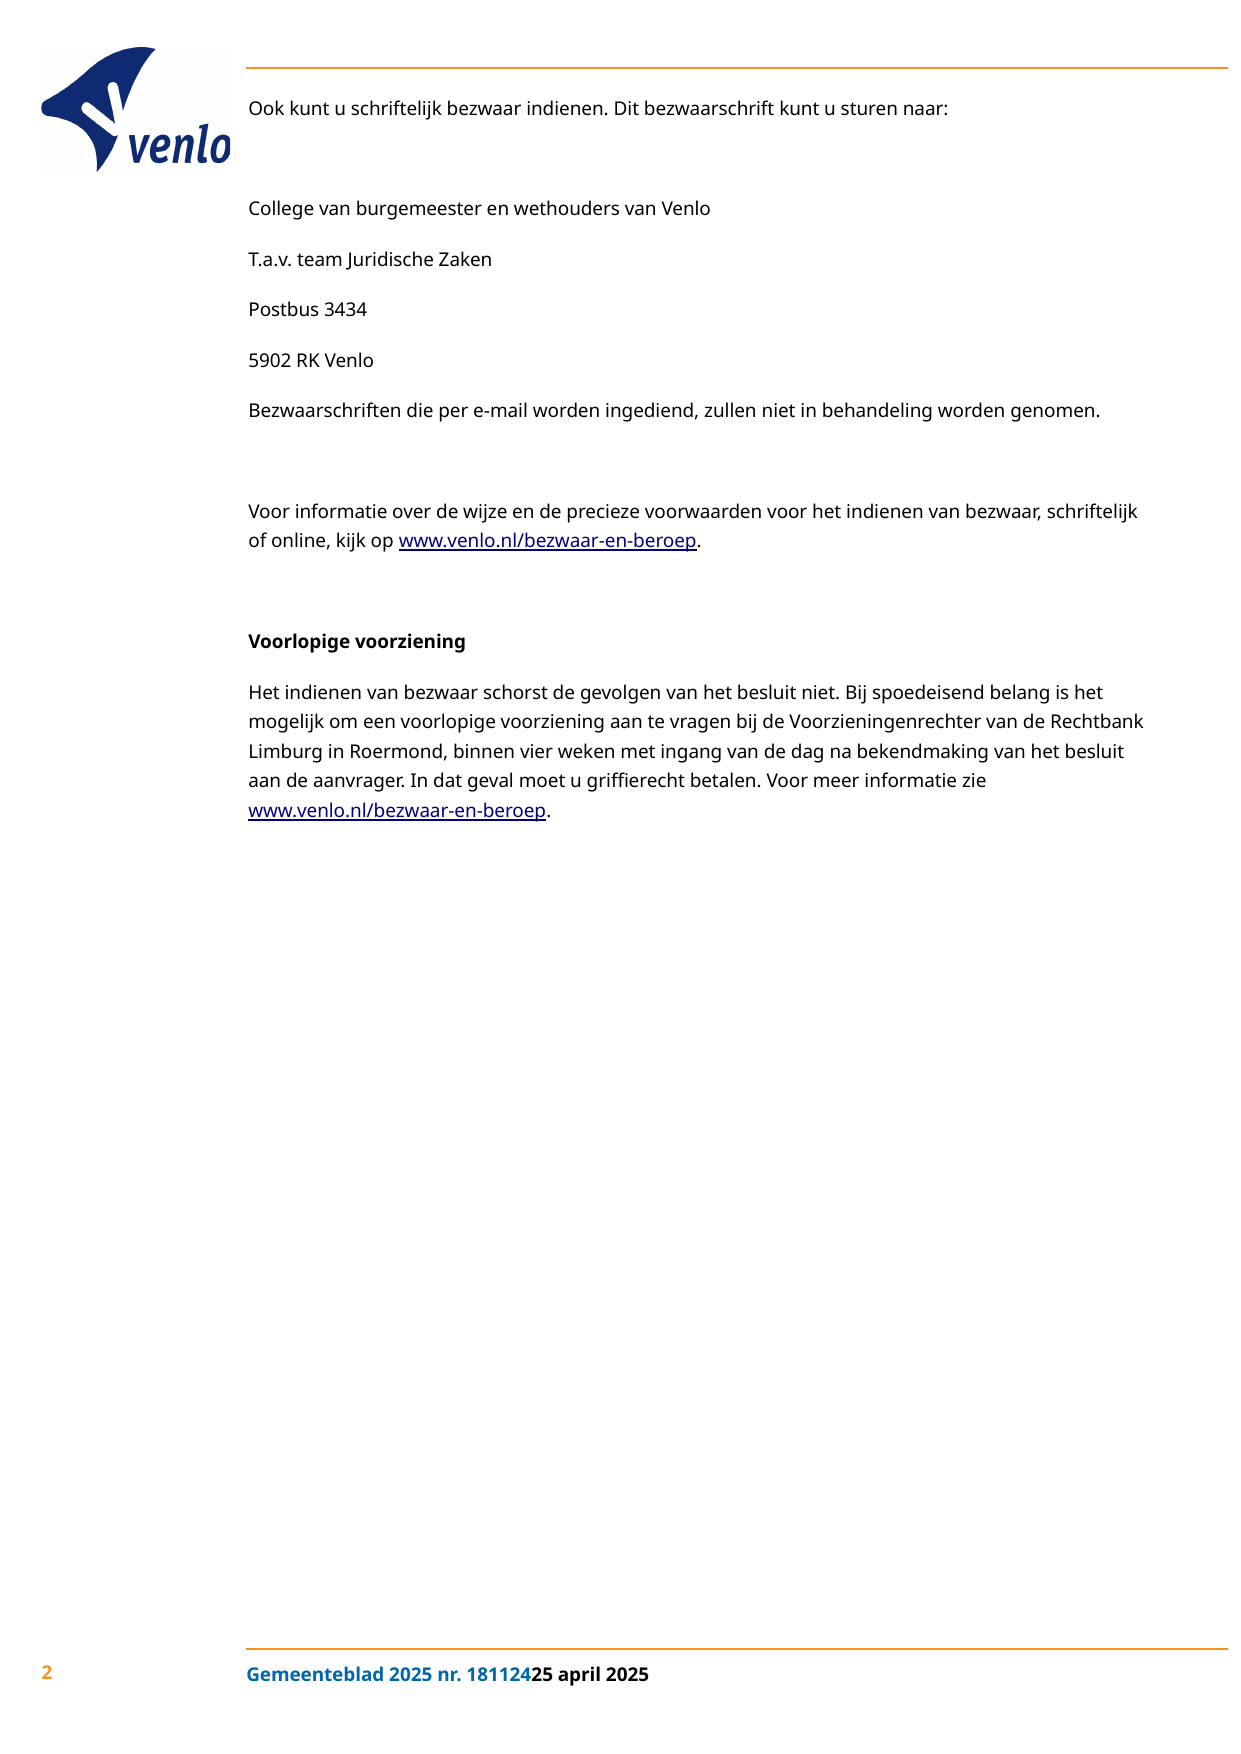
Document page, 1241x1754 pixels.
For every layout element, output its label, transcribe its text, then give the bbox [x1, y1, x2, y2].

text Voor informatie over de wijze en de precieze voorwaarden voor het indienen van bezwaar, schriftelijk of online, kijk op www.venlo.nl/bezwaar-en-beroep. [248, 498, 1152, 553]
text Voorlopige voorziening [248, 628, 1152, 654]
text Bezwaarschriften die per e-mail worden ingediend, zullen niet in behandeling worden genomen. [248, 397, 1152, 423]
text 5902 RK Venlo [248, 347, 1152, 373]
picture [41, 47, 231, 172]
text College van burgemeester en wethouders van Venlo [248, 196, 1152, 221]
text Het indienen van bezwaar schorst de gevolgen van het besluit niet. Bij spoedeisend belang is het mogelijk om een voorlopige voorziening aan te vragen bij de Voorzieningenrechter van de Rechtbank Limburg in Roermond, binnen vier weken met ingang van de dag na bekendmaking van het besluit aan de aanvrager. In dat geval moet u griffierecht betalen. Voor meer informatie zie www.venlo.nl/bezwaar-en-beroep. [248, 679, 1152, 823]
text Postbus 3434 [248, 296, 1152, 322]
text T.a.v. team Juridische Zaken [248, 246, 1152, 272]
text Ook kunt u schriftelijk bezwaar indienen. Dit bezwaarschrift kunt u sturen naar: [248, 95, 1152, 121]
